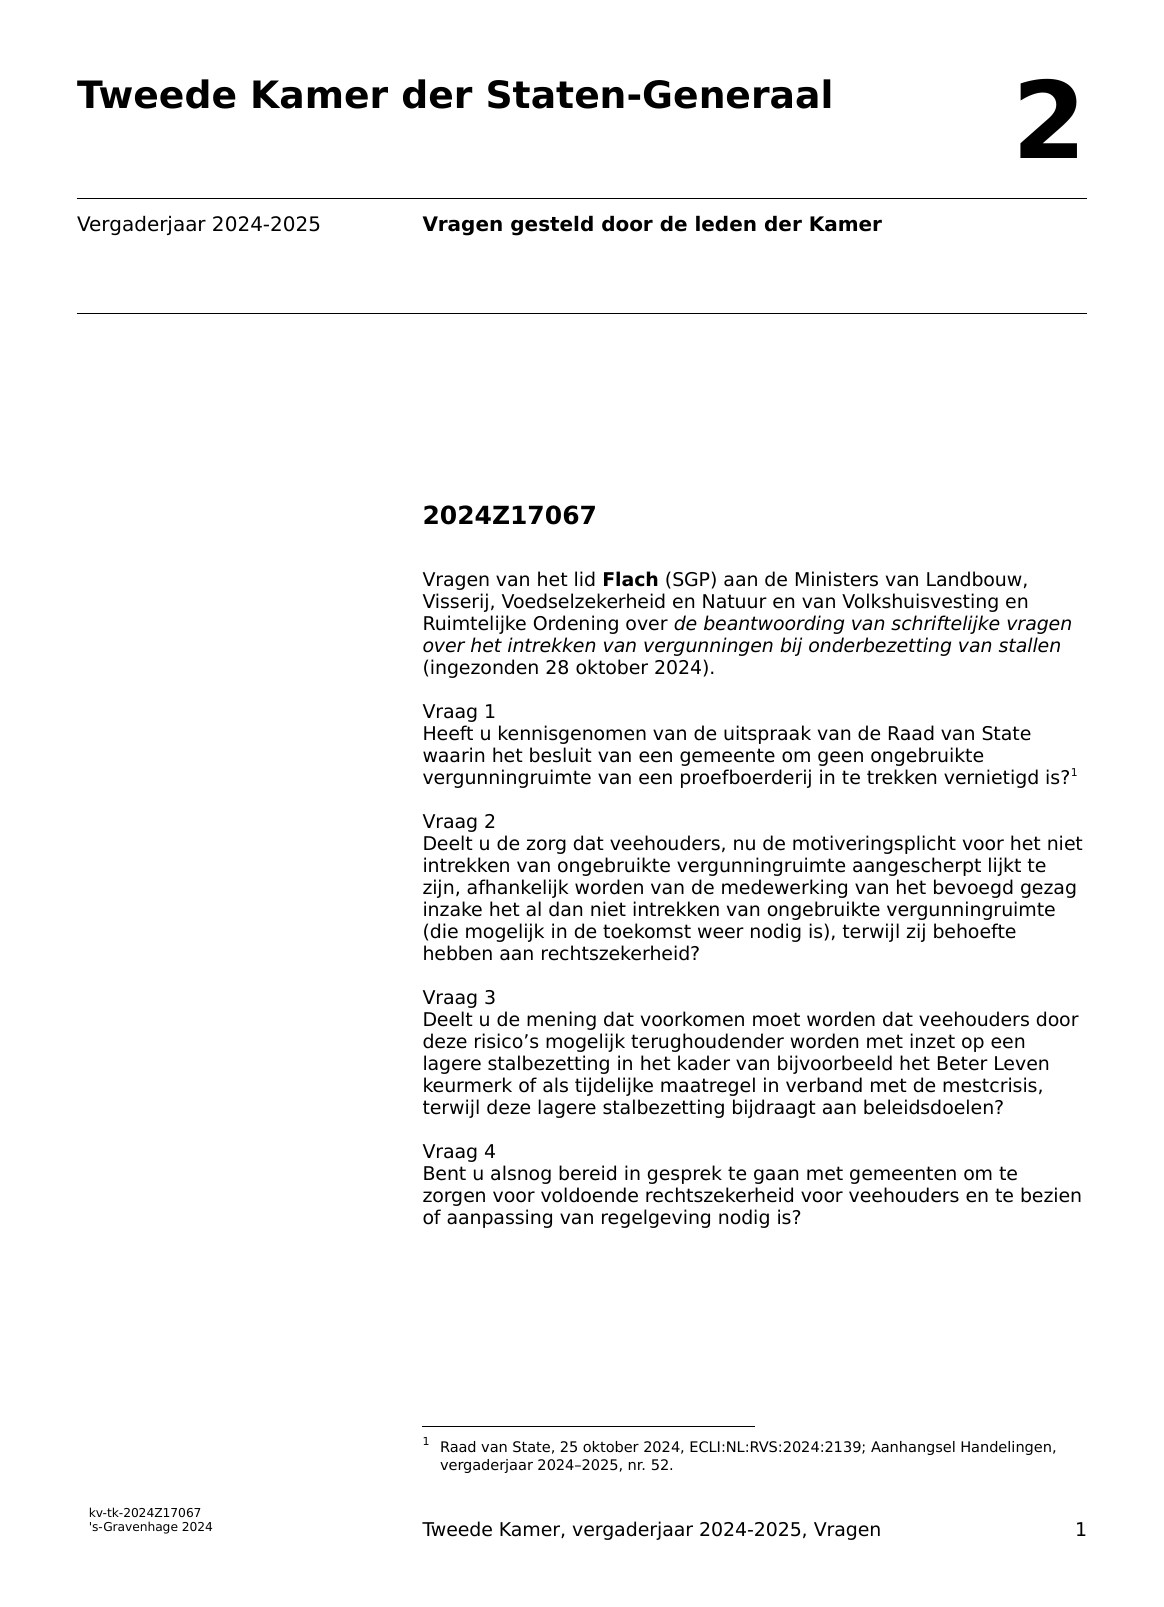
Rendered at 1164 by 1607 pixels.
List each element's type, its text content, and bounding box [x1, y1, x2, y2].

table_cell Vergaderjaar 2024-2025 [77, 199, 422, 313]
text Vraag 1 [422, 701, 1087, 723]
text Vraag 4 [422, 1141, 1087, 1163]
text Deelt u de mening dat voorkomen moet worden dat veehouders door deze risico’s mogelijk terughoudender worden met inzet op een lagere stalbezetting in het kader van bijvoorbeeld het Beter Leven keurmerk of als tijdelijke maatregel in verband met de mestcrisis, terwijl deze lagere stalbezetting bijdraagt aan beleidsdoelen? [422, 1009, 1087, 1119]
text Vraag 3 [422, 987, 1087, 1009]
table_header 2 [886, 59, 1087, 198]
text Bent u alsnog bereid in gesprek te gaan met gemeenten om te zorgen voor voldoende rechtszekerheid voor veehouders en te bezien of aanpassing van regelgeving nodig is? [422, 1163, 1087, 1229]
text Heeft u kennisgenomen van de uitspraak van de Raad van State waarin het besluit van een gemeente om geen ongebruikte vergunningruimte van een proefboerderij in te trekken vernietigd is? [422, 723, 1087, 789]
text 2024Z17067 [422, 501, 1087, 531]
text Raad van State, 25 oktober 2024, ECLI:NL:RVS:2024:2139; Aanhangsel Handelingen, vergaderjaar 2024–2025, nr. 52. [422, 1435, 1087, 1474]
text Vraag 2 [422, 811, 1087, 833]
table_cell Vragen gesteld door de leden der Kamer [422, 199, 1087, 313]
text kv-tk-2024Z17067 [88, 1506, 323, 1520]
text Vragen van het lid Flach (SGP) aan de Ministers van Landbouw, Visserij, Voedselzekerheid en Natuur en van Volkshuisvesting en Ruimtelijke Ordening over de beantwoording van schriftelijke vragen over het intrekken van vergunningen bij onderbezetting van stallen (ingezonden 28 oktober 2024). [422, 569, 1087, 679]
table_header Tweede Kamer der Staten-Generaal [77, 59, 886, 198]
text Deelt u de zorg dat veehouders, nu de motiveringsplicht voor het niet intrekken van ongebruikte vergunningruimte aangescherpt lijkt te zijn, afhankelijk worden van de medewerking van het bevoegd gezag inzake het al dan niet intrekken van ongebruikte vergunningruimte (die mogelijk in de toekomst weer nodig is), terwijl zij behoefte hebben aan rechtszekerheid? [422, 833, 1087, 965]
text 's-Gravenhage 2024 [88, 1520, 323, 1534]
